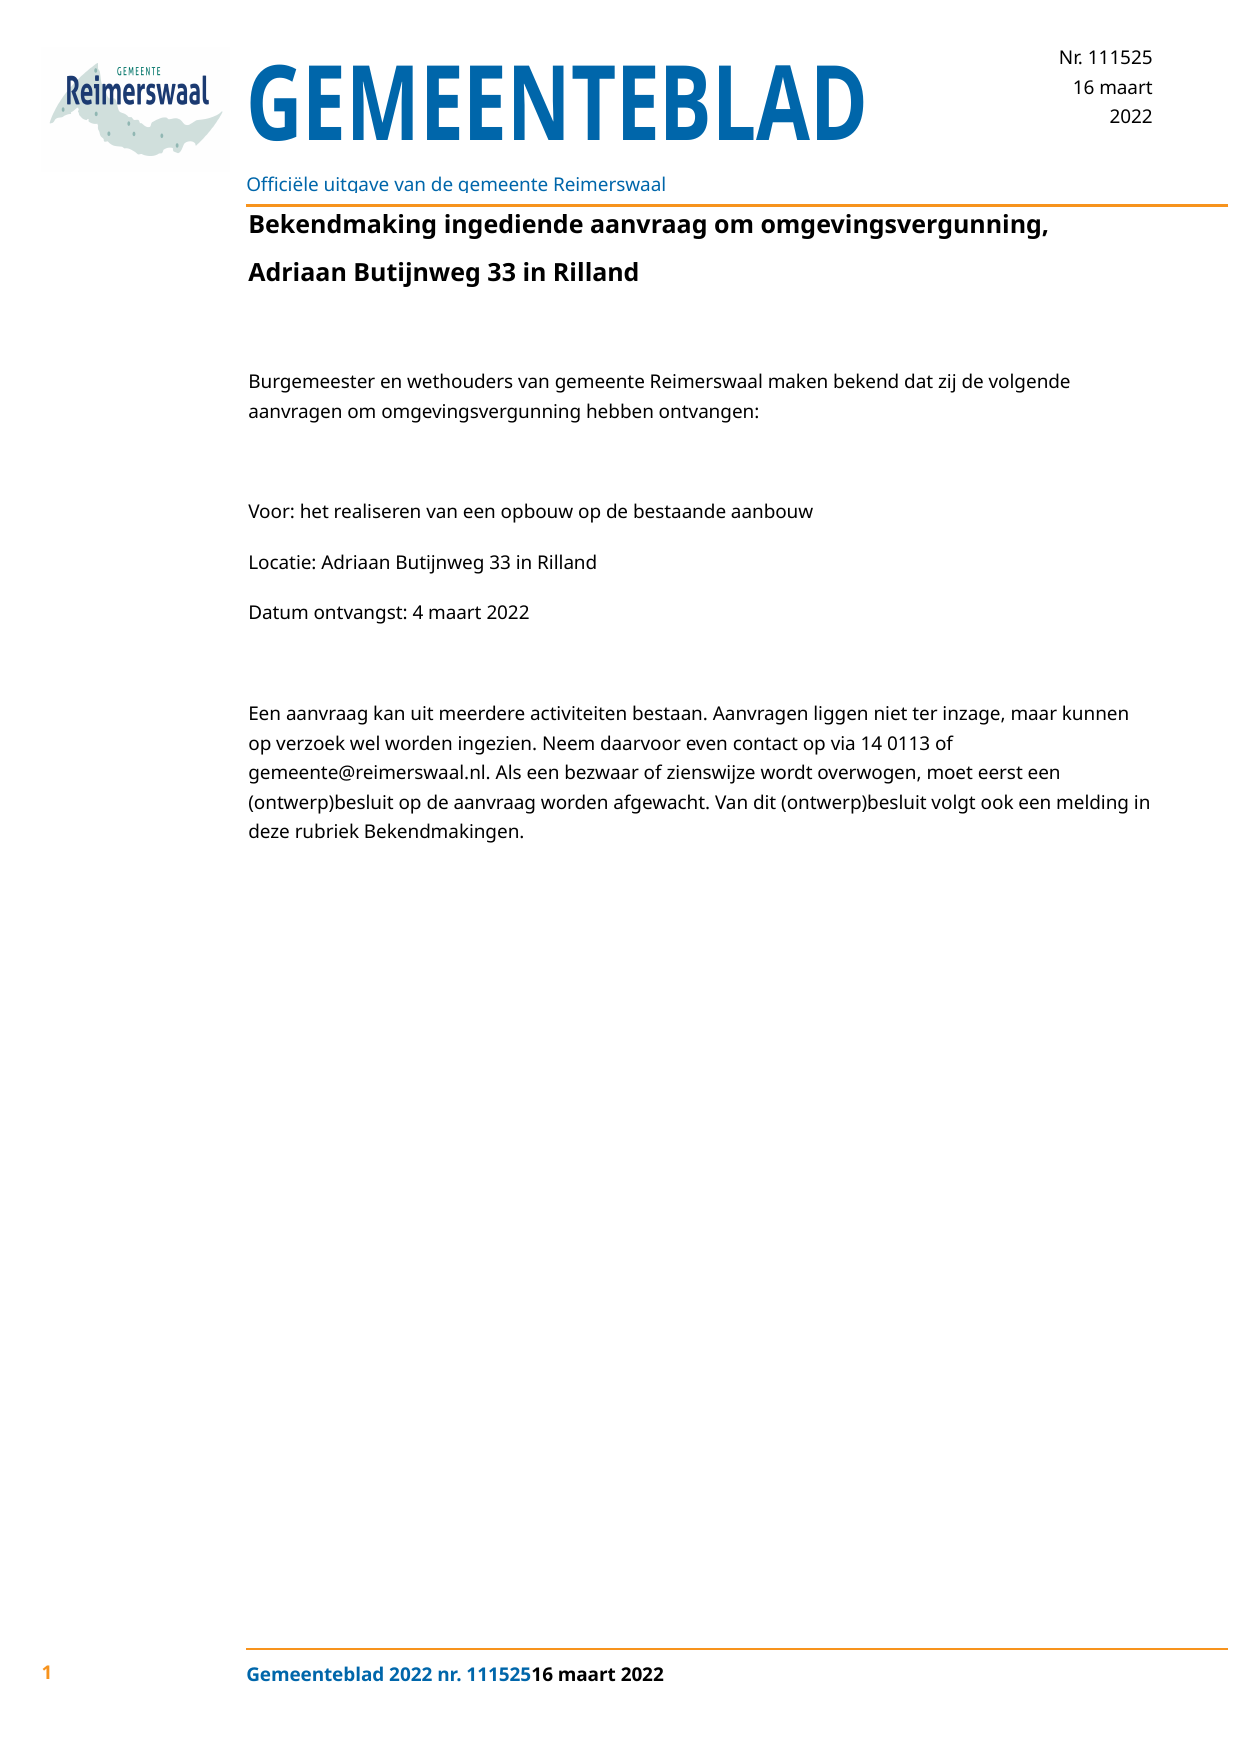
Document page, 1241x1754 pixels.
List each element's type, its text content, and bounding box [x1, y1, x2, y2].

text Datum ontvangst: 4 maart 2022 [248, 599, 1152, 625]
text Voor: het realiseren van een opbouw op de bestaande aanbouw [248, 499, 1152, 524]
text Burgemeester en wethouders van gemeente Reimerswaal maken bekend dat zij de volgende aanvragen om omgevingsvergunning hebben ontvangen: [248, 368, 1152, 424]
text Bekendmaking ingediende aanvraag om omgevingsvergunning, Adriaan Butijnweg 33 in Rilland [248, 207, 1152, 288]
text Locatie: Adriaan Butijnweg 33 in Rilland [248, 549, 1152, 575]
picture [41, 47, 231, 172]
text Een aanvraag kan uit meerdere activiteiten bestaan. Aanvragen liggen niet ter inzage, maar kunnen op verzoek wel worden ingezien. Neem daarvoor even contact op via 14 0113 of gemeente@reimerswaal.nl. Als een bezwaar of zienswijze wordt overwogen, moet eerst een (ontwerp)besluit op de aanvraag worden afgewacht. Van dit (ontwerp)besluit volgt ook een melding in deze rubriek Bekendmakingen. [248, 700, 1152, 844]
